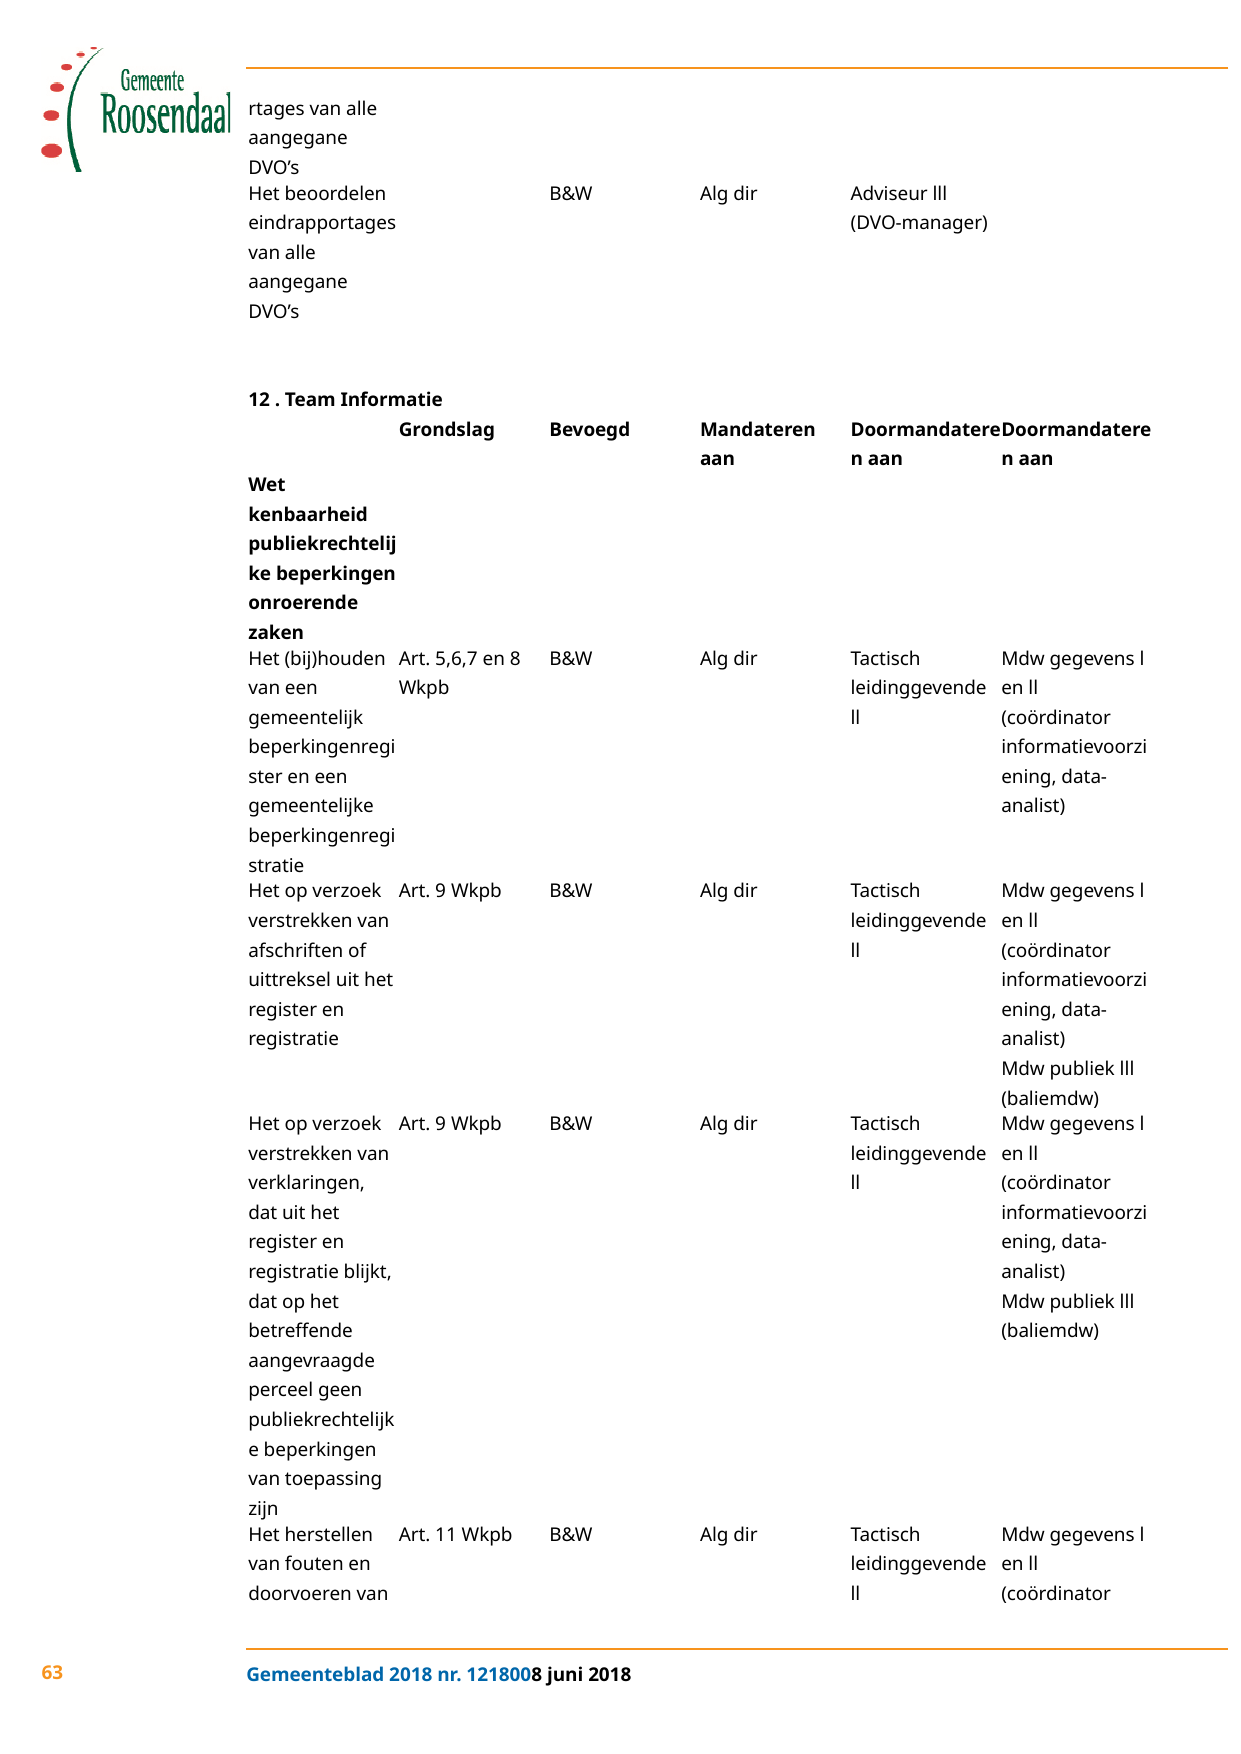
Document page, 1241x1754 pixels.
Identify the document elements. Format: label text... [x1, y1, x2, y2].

table_cell Alg dir [700, 645, 850, 878]
table_cell [700, 471, 850, 645]
table_cell B&W [549, 878, 700, 1110]
table_cell Het op verzoek verstrekken van afschriften of uittreksel uit het register en registratie [248, 878, 398, 1110]
table_cell Adviseur lll (DVO-manager) [850, 180, 1001, 324]
table_cell Tactisch leidinggevende ll [850, 878, 1001, 1110]
table_cell Wet kenbaarheid publiekrechtelijke beperkingen onroerende zaken [248, 471, 398, 645]
table_cell Mdw gegevens l en ll (coördinator informatievoorziening, data-analist) Mdw publiek lll (baliemdw) [1001, 1110, 1152, 1521]
table_cell Het op verzoek verstrekken van verklaringen, dat uit het register en registratie blijkt, dat op het betreffende aangevraagde perceel geen publiekrechtelijke beperkingen van toepassing zijn [248, 1110, 398, 1521]
table_cell Alg dir [700, 180, 850, 324]
table_cell Het beoordelen eindrapportages van alle aangegane DVO’s [248, 180, 398, 324]
table_header Doormandateren aan [1001, 416, 1152, 471]
table_cell Tactisch leidinggevende ll [850, 645, 1001, 878]
table_cell [850, 471, 1001, 645]
table_cell B&W [549, 645, 700, 878]
table_cell [700, 95, 850, 180]
table_cell [399, 95, 549, 180]
table_cell [399, 471, 549, 645]
table_cell Mdw gegevens l en ll (coördinator informatievoorziening, data-analist) [1001, 645, 1152, 878]
table_cell [1001, 180, 1152, 324]
table_cell Tactisch leidinggevende ll [850, 1521, 1001, 1606]
table_cell Art. 9 Wkpb [399, 1110, 549, 1521]
table_cell [549, 95, 700, 180]
table_cell Alg dir [700, 878, 850, 1110]
table_cell [1001, 471, 1152, 645]
table_cell Het (bij)houden van een gemeentelijk beperkingenregister en een gemeentelijke beperkingenregistratie [248, 645, 398, 878]
table_header Mandateren aan [700, 416, 850, 471]
table_cell B&W [549, 1110, 700, 1521]
table_cell B&W [549, 1521, 700, 1606]
text 12 . Team Informatie [248, 386, 1152, 412]
table_header [248, 416, 398, 471]
table_cell Alg dir [700, 1521, 850, 1606]
picture [41, 47, 231, 172]
table_cell [1001, 95, 1152, 180]
table_cell Art. 9 Wkpb [399, 878, 549, 1110]
table_cell Mdw gegevens l en ll (coördinator informatievoorziening, data-analist) Mdw publiek lll (baliemdw) [1001, 878, 1152, 1110]
table_cell B&W [549, 180, 700, 324]
table_cell Het herstellen van fouten en doorvoeren van [248, 1521, 398, 1606]
table_cell Alg dir [700, 1110, 850, 1521]
table_cell Tactisch leidinggevende ll [850, 1110, 1001, 1521]
table_header Grondslag [399, 416, 549, 471]
table_cell [850, 95, 1001, 180]
table_header Doormandateren aan [850, 416, 1001, 471]
table_header Bevoegd [549, 416, 700, 471]
table_cell rtages van alle aangegane DVO’s [248, 95, 398, 180]
table_cell [549, 471, 700, 645]
table_cell [399, 180, 549, 324]
table_cell Mdw gegevens l en ll (coördinator [1001, 1521, 1152, 1606]
table_cell Art. 5,6,7 en 8 Wkpb [399, 645, 549, 878]
table_cell Art. 11 Wkpb [399, 1521, 549, 1606]
